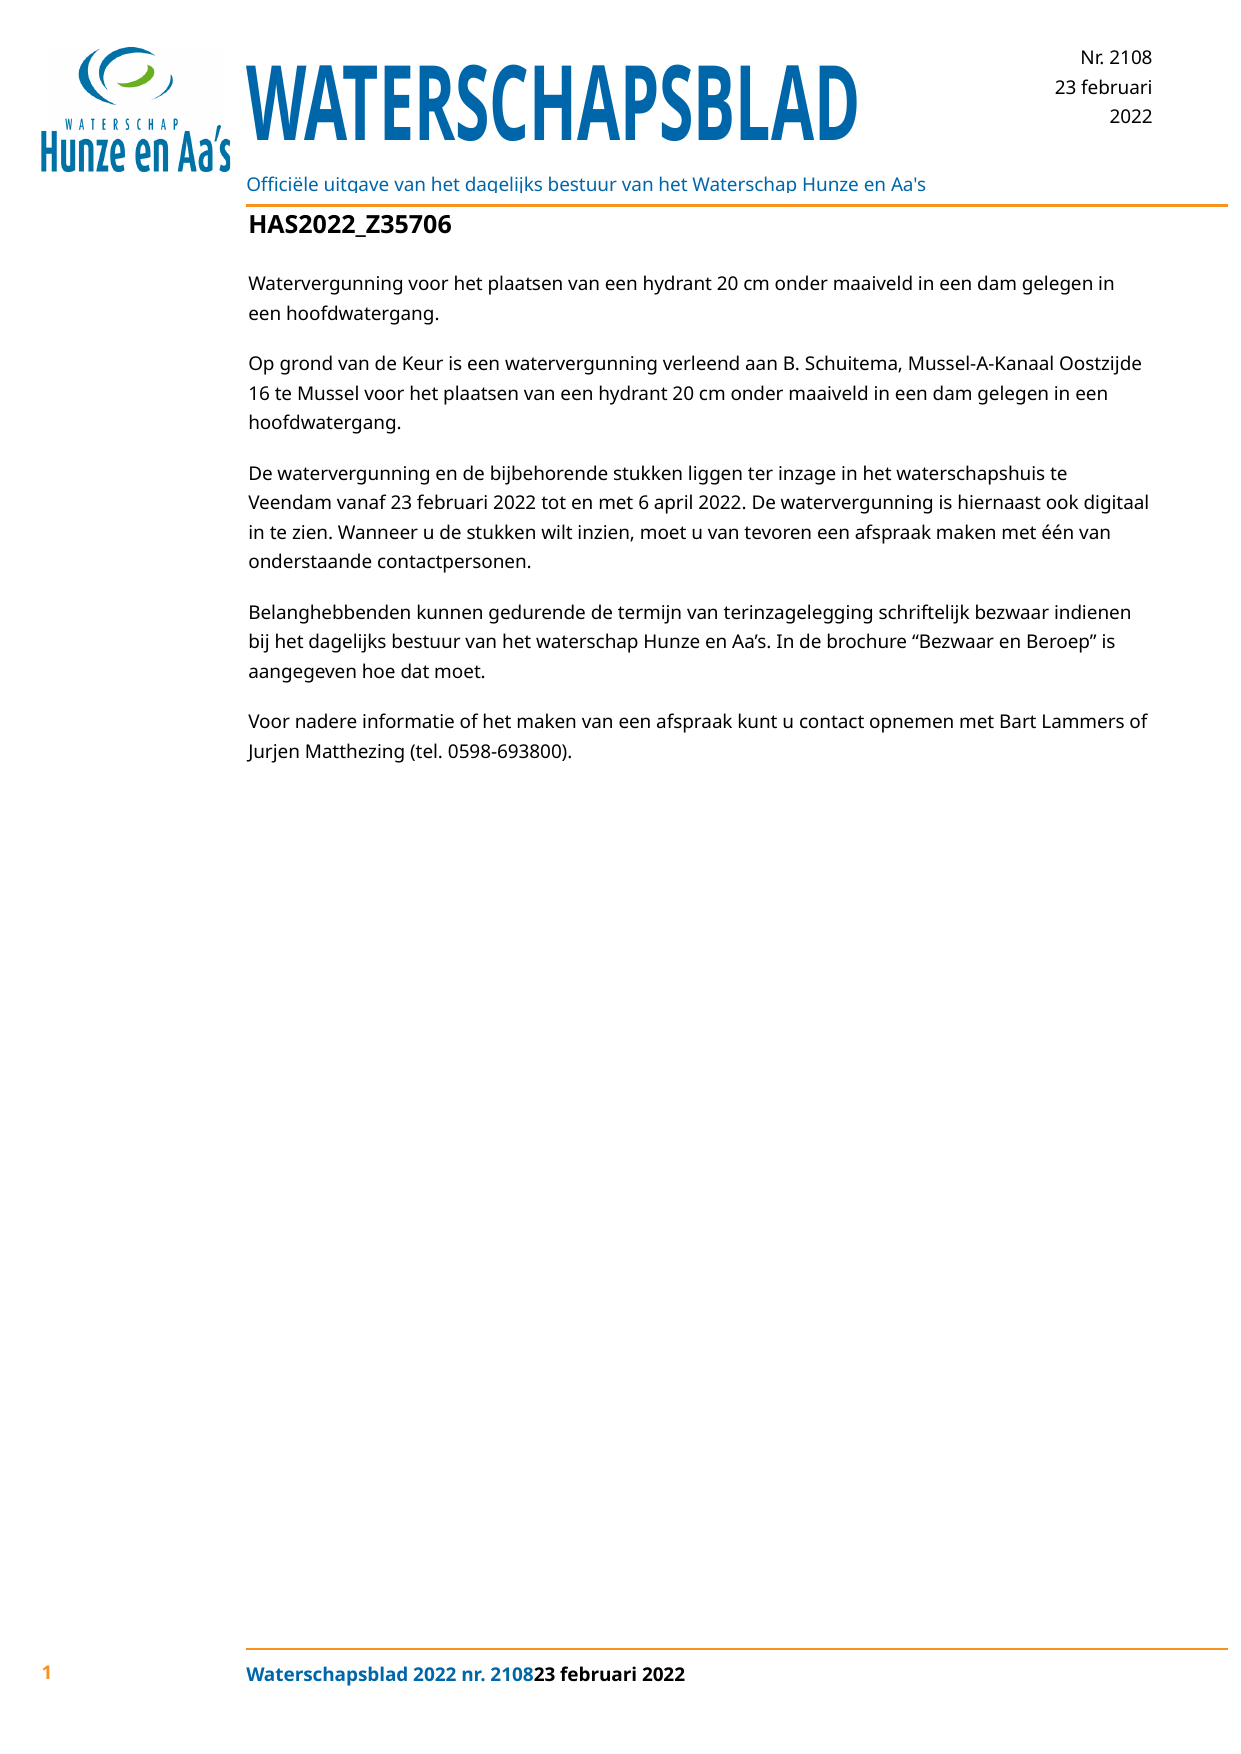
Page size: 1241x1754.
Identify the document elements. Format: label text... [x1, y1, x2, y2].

text Voor nadere informatie of het maken van een afspraak kunt u contact opnemen met Bart Lammers of Jurjen Matthezing (tel. 0598-693800). [248, 709, 1152, 764]
picture [41, 47, 231, 172]
picture [226, 145, 231, 156]
text HAS2022_Z35706 [248, 207, 1152, 241]
text Belanghebbenden kunnen gedurende de termijn van terinzagelegging schriftelijk bezwaar indienen bij het dagelijks bestuur van het waterschap Hunze en Aa’s. In de brochure “Bezwaar en Beroep” is aangegeven hoe dat moet. [248, 599, 1152, 684]
text Op grond van de Keur is een watervergunning verleend aan B. Schuitema, Mussel-A-Kanaal Oostzijde 16 te Mussel voor het plaatsen van een hydrant 20 cm onder maaiveld in een dam gelegen in een hoofdwatergang. [248, 350, 1152, 435]
picture [183, 163, 191, 172]
picture [47, 154, 51, 172]
text De watervergunning en de bijbehorende stukken liggen ter inzage in het waterschapshuis te Veendam vanaf 23 februari 2022 tot en met 6 april 2022. De watervergunning is hiernaast ook digitaal in te zien. Wanneer u de stukken wilt inzien, moet u van tevoren een afspraak maken met één van onderstaande contactpersonen. [248, 460, 1152, 574]
text Watervergunning voor het plaatsen van een hydrant 20 cm onder maaiveld in een dam gelegen in een hoofdwatergang. [248, 270, 1152, 326]
